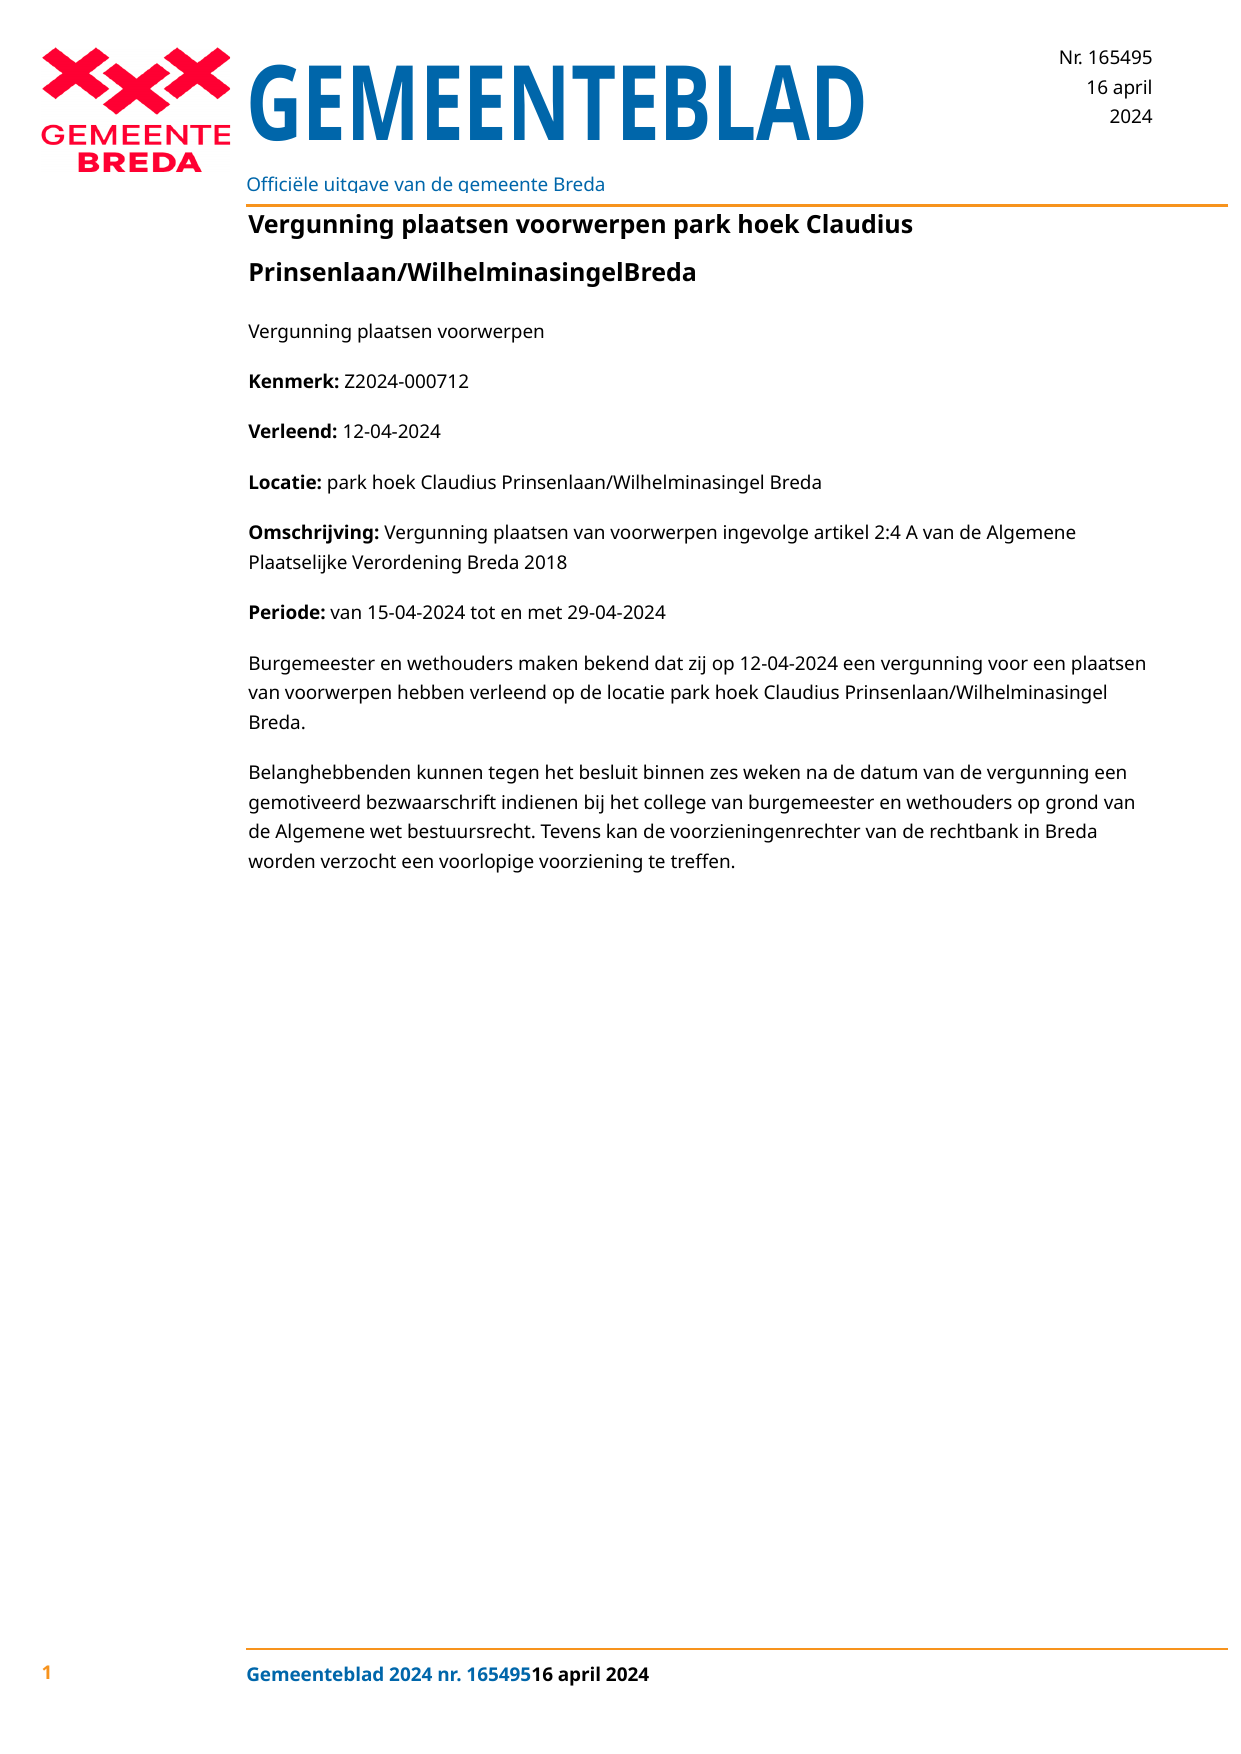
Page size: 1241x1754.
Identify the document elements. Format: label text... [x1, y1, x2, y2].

text Omschrijving: Vergunning plaatsen van voorwerpen ingevolge artikel 2:4 A van de Algemene Plaatselijke Verordening Breda 2018 [248, 519, 1152, 575]
text Vergunning plaatsen voorwerpen park hoek Claudius Prinsenlaan/WilhelminasingelBreda [248, 207, 1152, 288]
text Belanghebbenden kunnen tegen het besluit binnen zes weken na de datum van de vergunning een gemotiveerd bezwaarschrift indienen bij het college van burgemeester en wethouders op grond van de Algemene wet bestuursrecht. Tevens kan de voorzieningenrechter van de rechtbank in Breda worden verzocht een voorlopige voorziening te treffen. [248, 759, 1152, 874]
text Locatie: park hoek Claudius Prinsenlaan/Wilhelminasingel Breda [248, 469, 1152, 495]
text Kenmerk: Z2024-000712 [248, 368, 1152, 394]
text Vergunning plaatsen voorwerpen [248, 318, 1152, 344]
picture [41, 47, 231, 172]
text Periode: van 15-04-2024 tot en met 29-04-2024 [248, 599, 1152, 625]
text Verleend: 12-04-2024 [248, 419, 1152, 444]
text Burgemeester en wethouders maken bekend dat zij op 12-04-2024 een vergunning voor een plaatsen van voorwerpen hebben verleend op de locatie park hoek Claudius Prinsenlaan/Wilhelminasingel Breda. [248, 650, 1152, 735]
